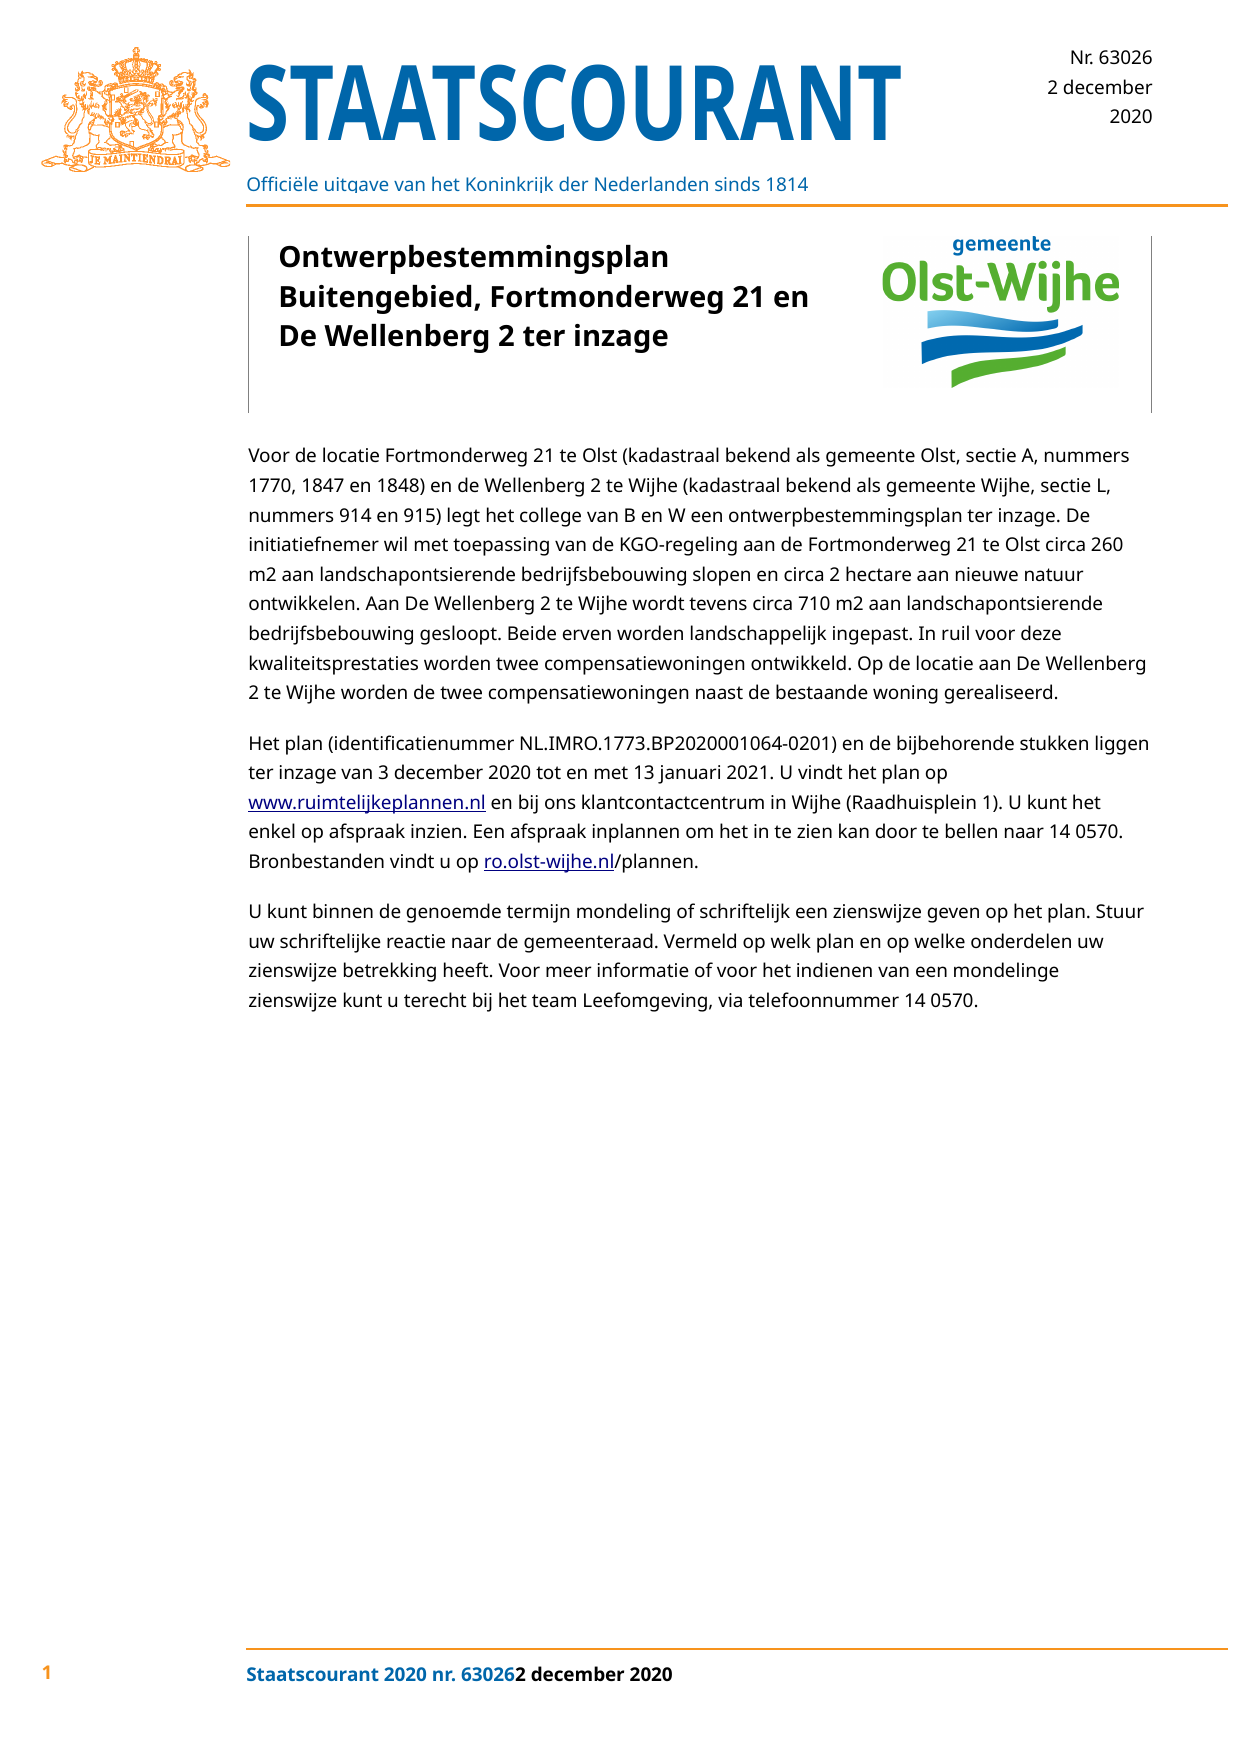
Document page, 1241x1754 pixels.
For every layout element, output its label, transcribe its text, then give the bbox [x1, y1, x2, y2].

text Voor de locatie Fortmonderweg 21 te Olst (kadastraal bekend als gemeente Olst, sectie A, nummers 1770, 1847 en 1848) en de Wellenberg 2 te Wijhe (kadastraal bekend als gemeente Wijhe, sectie L, nummers 914 en 915) legt het college van B en W een ontwerpbestemmingsplan ter inzage. De initiatiefnemer wil met toepassing van de KGO-regeling aan de Fortmonderweg 21 te Olst circa 260 m2 aan landschapontsierende bedrijfsbebouwing slopen en circa 2 hectare aan nieuwe natuur ontwikkelen. Aan De Wellenberg 2 te Wijhe wordt tevens circa 710 m2 aan landschapontsierende bedrijfsbebouwing gesloopt. Beide erven worden landschappelijk ingepast. In ruil voor deze kwaliteitsprestaties worden twee compensatiewoningen ontwikkeld. Op de locatie aan De Wellenberg 2 te Wijhe worden de twee compensatiewoningen naast de bestaande woning gerealiseerd. [248, 443, 1152, 705]
table_header Ontwerpbestemmingsplan Buitengebied, Fortmonderweg 21 en De Wellenberg 2 ter inzage [249, 236, 850, 413]
picture [41, 47, 231, 172]
text U kunt binnen de genoemde termijn mondeling of schriftelijk een zienswijze geven op het plan. Stuur uw schriftelijke reactie naar de gemeenteraad. Vermeld op welk plan en op welke onderdelen uw zienswijze betrekking heeft. Voor meer informatie of voor het indienen van een mondelinge zienswijze kunt u terecht bij het team Leefomgeving, via telefoonnummer 14 0570. [248, 898, 1152, 1013]
picture [882, 236, 1119, 388]
text Het plan (identificatienummer NL.IMRO.1773.BP2020001064-0201) en de bijbehorende stukken liggen ter inzage van 3 december 2020 tot en met 13 januari 2021. U vindt het plan op www.ruimtelijkeplannen.nl en bij ons klantcontactcentrum in Wijhe (Raadhuisplein 1). U kunt het enkel op afspraak inzien. Een afspraak inplannen om het in te zien kan door te bellen naar 14 0570. Bronbestanden vindt u op ro.olst-wijhe.nl/plannen. [248, 730, 1152, 874]
table_header [850, 236, 882, 387]
table_header [850, 388, 1151, 413]
table_header [1119, 236, 1151, 387]
